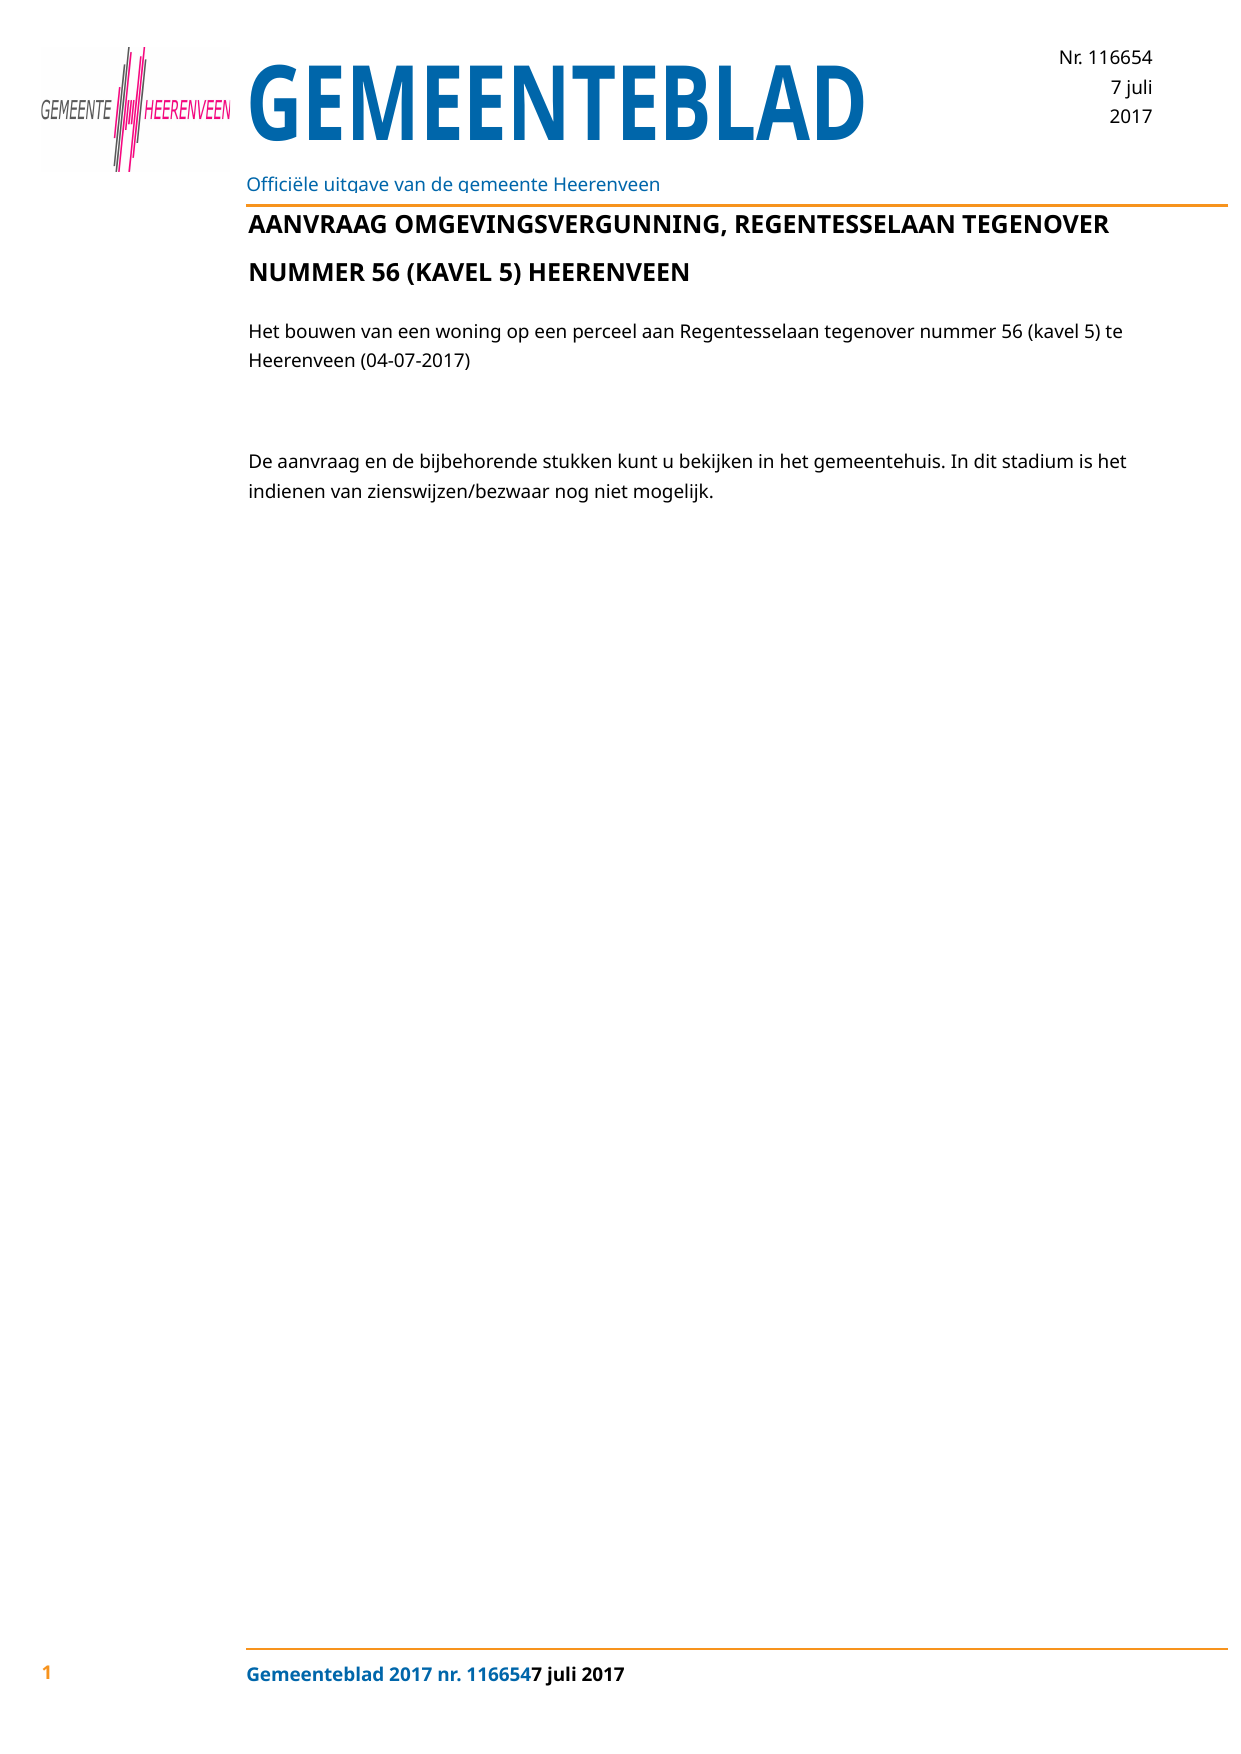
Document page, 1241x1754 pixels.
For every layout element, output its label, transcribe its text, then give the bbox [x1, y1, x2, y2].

text Het bouwen van een woning op een perceel aan Regentesselaan tegenover nummer 56 (kavel 5) te Heerenveen (04-07-2017) [248, 318, 1152, 373]
text AANVRAAG OMGEVINGSVERGUNNING, REGENTESSELAAN TEGENOVER NUMMER 56 (KAVEL 5) HEERENVEEN [248, 207, 1152, 288]
picture [41, 47, 231, 172]
text De aanvraag en de bijbehorende stukken kunt u bekijken in het gemeentehuis. In dit stadium is het indienen van zienswijzen/bezwaar nog niet mogelijk. [248, 448, 1152, 504]
